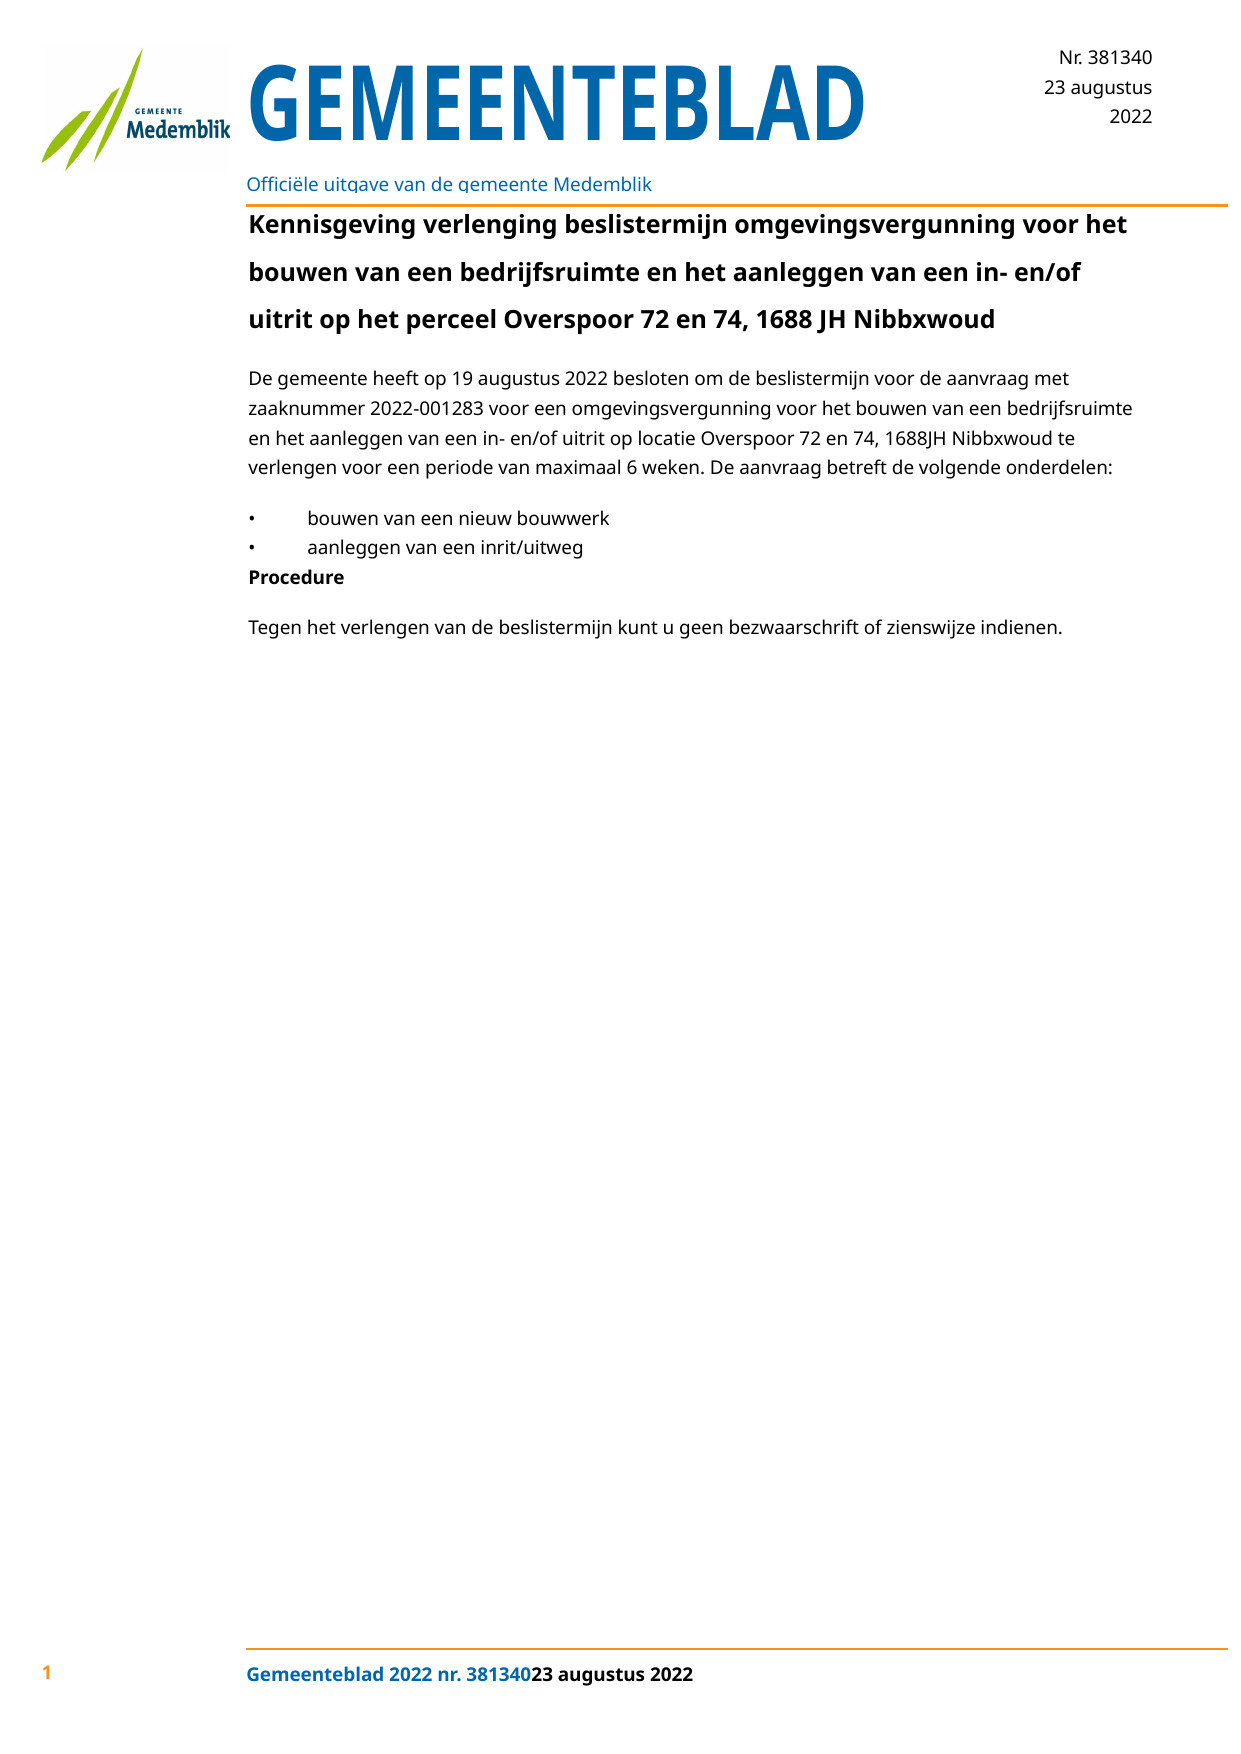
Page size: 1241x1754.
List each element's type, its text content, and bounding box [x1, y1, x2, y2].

list bouwen van een nieuw bouwwerk [248, 505, 1152, 530]
picture [41, 47, 231, 172]
text De gemeente heeft op 19 augustus 2022 besloten om de beslistermijn voor de aanvraag met zaaknummer 2022-001283 voor een omgevingsvergunning voor het bouwen van een bedrijfsruimte en het aanleggen van een in- en/of uitrit op locatie Overspoor 72 en 74, 1688JH Nibbxwoud te verlengen voor een periode van maximaal 6 weken. De aanvraag betreft de volgende onderdelen: [248, 366, 1152, 480]
text Procedure [248, 564, 1152, 589]
text Kennisgeving verlenging beslistermijn omgevingsvergunning voor het bouwen van een bedrijfsruimte en het aanleggen van een in- en/of uitrit op het perceel Overspoor 72 en 74, 1688 JH Nibbxwoud [248, 207, 1152, 336]
text Tegen het verlengen van de beslistermijn kunt u geen bezwaarschrift of zienswijze indienen. [248, 614, 1152, 640]
list aanleggen van een inrit/uitweg [248, 534, 1152, 560]
